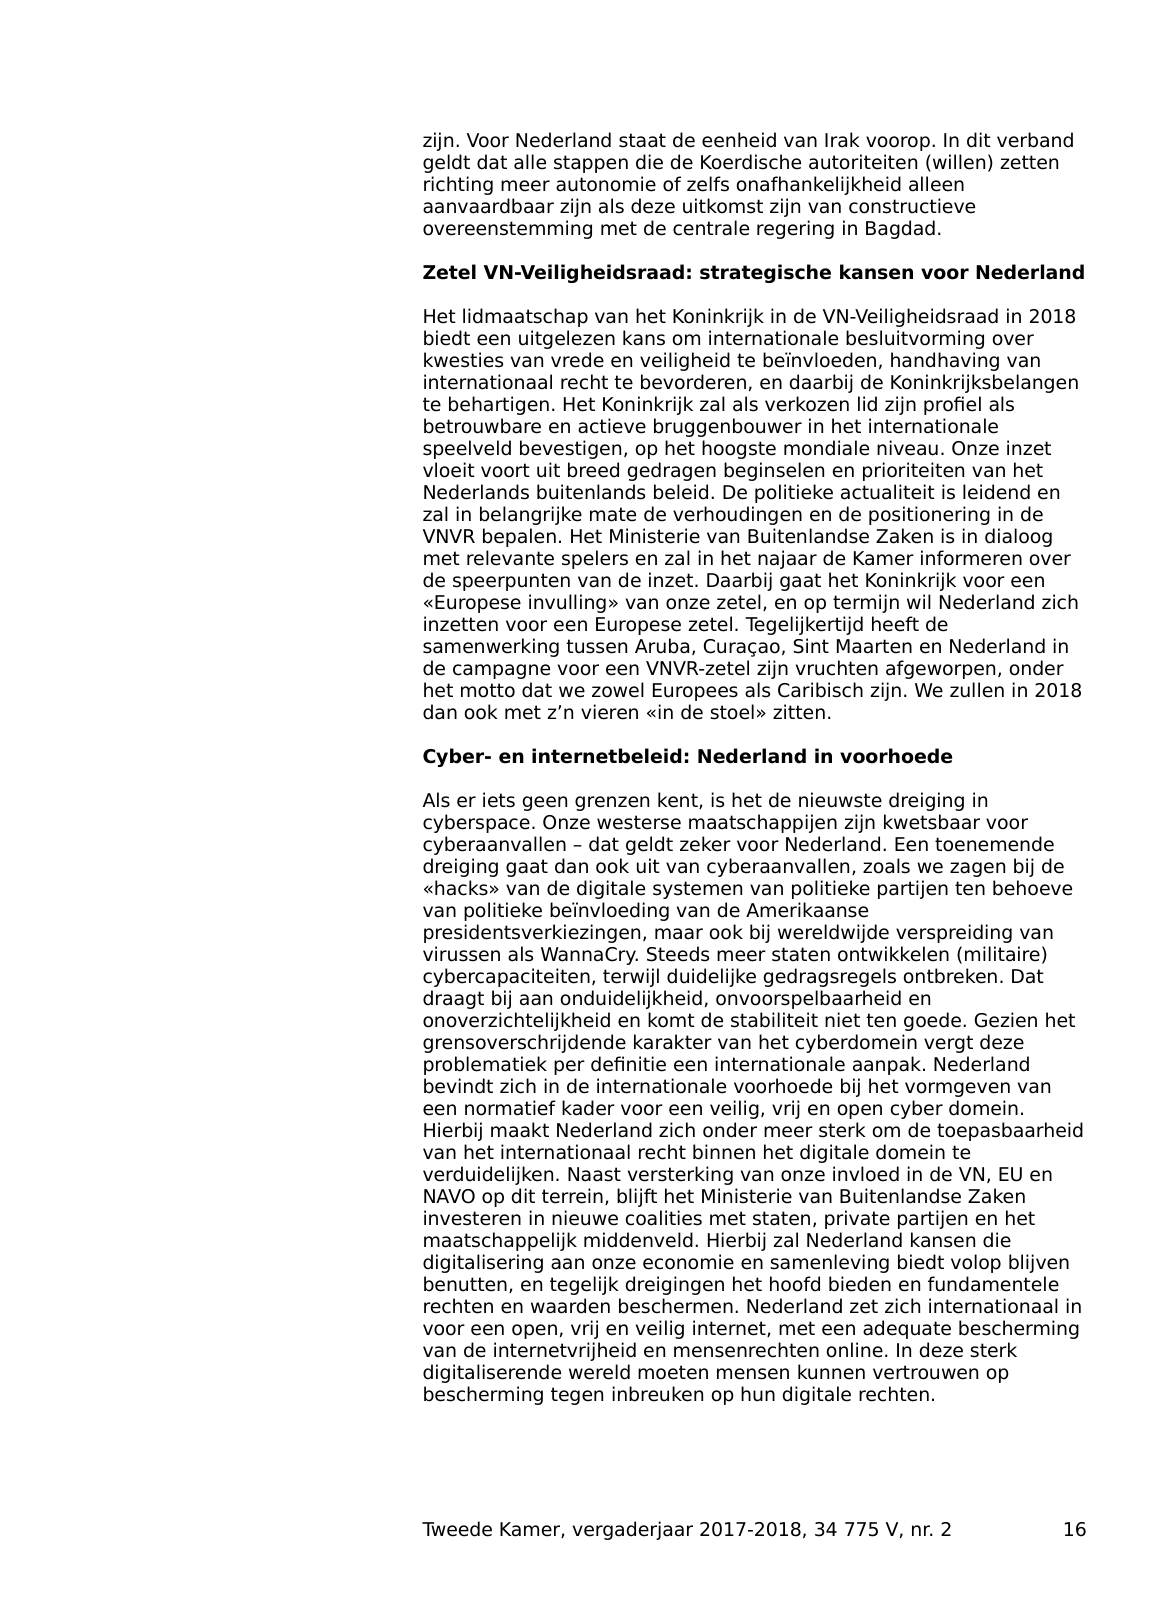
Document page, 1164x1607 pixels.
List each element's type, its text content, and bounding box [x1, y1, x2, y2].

subtitle Zetel VN-Veiligheidsraad: strategische kansen voor Nederland [422, 262, 1087, 284]
text Als er iets geen grenzen kent, is het de nieuwste dreiging in cyberspace. Onze westerse maatschappijen zijn kwetsbaar voor cyberaanvallen – dat geldt zeker voor Nederland. Een toenemende dreiging gaat dan ook uit van cyberaanvallen, zoals we zagen bij de «hacks» van de digitale systemen van politieke partijen ten behoeve van politieke beïnvloeding van de Amerikaanse presidentsverkiezingen, maar ook bij wereldwijde verspreiding van virussen als WannaCry. Steeds meer staten ontwikkelen (militaire) cybercapaciteiten, terwijl duidelijke gedragsregels ontbreken. Dat draagt bij aan onduidelijkheid, onvoorspelbaarheid en onoverzichtelijkheid en komt de stabiliteit niet ten goede. Gezien het grensoverschrijdende karakter van het cyberdomein vergt deze problematiek per definitie een internationale aanpak. Nederland bevindt zich in de internationale voorhoede bij het vormgeven van een normatief kader voor een veilig, vrij en open cyber domein. Hierbij maakt Nederland zich onder meer sterk om de toepasbaarheid van het internationaal recht binnen het digitale domein te verduidelijken. Naast versterking van onze invloed in de VN, EU en NAVO op dit terrein, blijft het Ministerie van Buitenlandse Zaken investeren in nieuwe coalities met staten, private partijen en het maatschappelijk middenveld. Hierbij zal Nederland kansen die digitalisering aan onze economie en samenleving biedt volop blijven benutten, en tegelijk dreigingen het hoofd bieden en fundamentele rechten en waarden beschermen. Nederland zet zich internationaal in voor een open, vrij en veilig internet, met een adequate bescherming van de internetvrijheid en mensenrechten online. In deze sterk digitaliserende wereld moeten mensen kunnen vertrouwen op bescherming tegen inbreuken op hun digitale rechten. [422, 790, 1087, 1406]
subtitle Cyber- en internetbeleid: Nederland in voorhoede [422, 746, 1087, 768]
text zijn. Voor Nederland staat de eenheid van Irak voorop. In dit verband geldt dat alle stappen die de Koerdische autoriteiten (willen) zetten richting meer autonomie of zelfs onafhankelijkheid alleen aanvaardbaar zijn als deze uitkomst zijn van constructieve overeenstemming met de centrale regering in Bagdad. [422, 130, 1087, 240]
text Het lidmaatschap van het Koninkrijk in de VN-Veiligheidsraad in 2018 biedt een uitgelezen kans om internationale besluitvorming over kwesties van vrede en veiligheid te beïnvloeden, handhaving van internationaal recht te bevorderen, en daarbij de Koninkrijksbelangen te behartigen. Het Koninkrijk zal als verkozen lid zijn profiel als betrouwbare en actieve bruggenbouwer in het internationale speelveld bevestigen, op het hoogste mondiale niveau. Onze inzet vloeit voort uit breed gedragen beginselen en prioriteiten van het Nederlands buitenlands beleid. De politieke actualiteit is leidend en zal in belangrijke mate de verhoudingen en de positionering in de VNVR bepalen. Het Ministerie van Buitenlandse Zaken is in dialoog met relevante spelers en zal in het najaar de Kamer informeren over de speerpunten van de inzet. Daarbij gaat het Koninkrijk voor een «Europese invulling» van onze zetel, en op termijn wil Nederland zich inzetten voor een Europese zetel. Tegelijkertijd heeft de samenwerking tussen Aruba, Curaçao, Sint Maarten en Nederland in de campagne voor een VNVR-zetel zijn vruchten afgeworpen, onder het motto dat we zowel Europees als Caribisch zijn. We zullen in 2018 dan ook met z’n vieren «in de stoel» zitten. [422, 306, 1087, 724]
